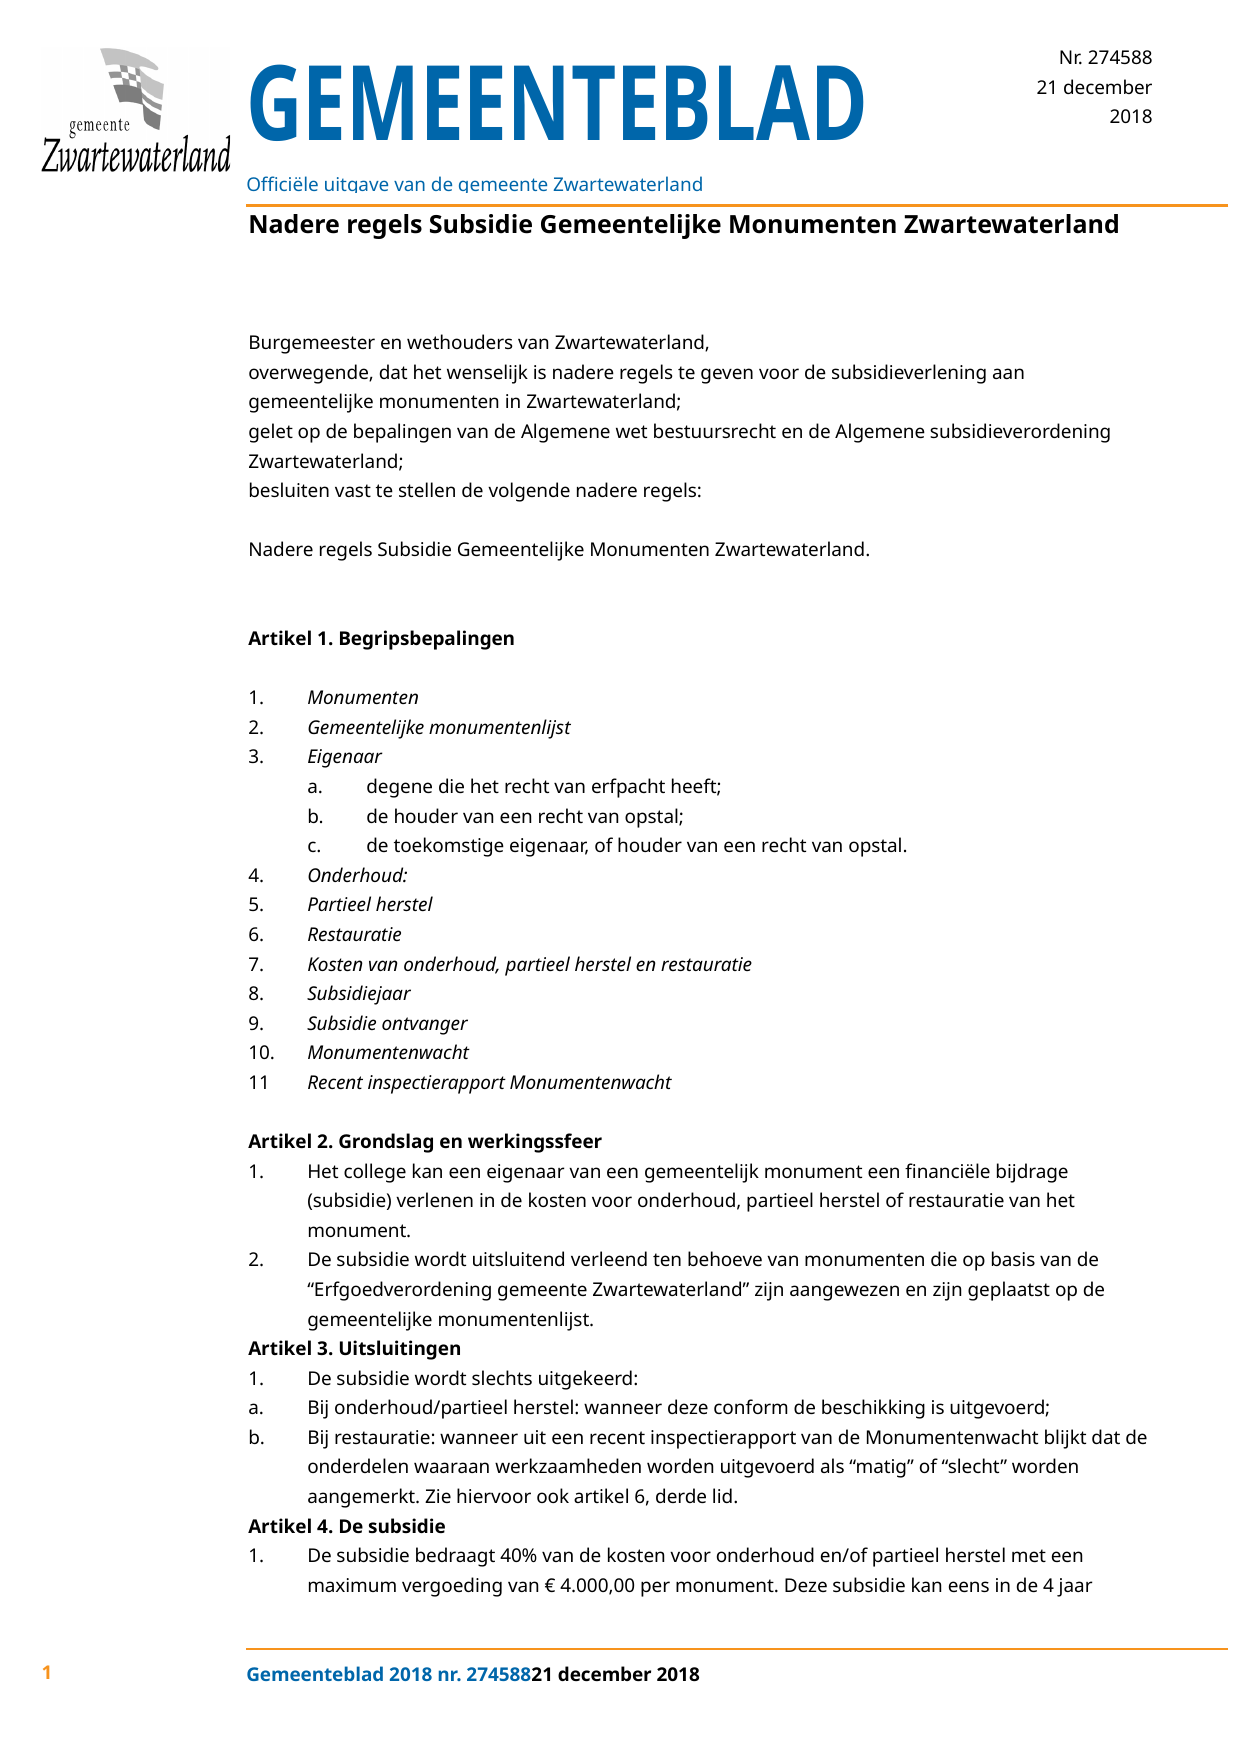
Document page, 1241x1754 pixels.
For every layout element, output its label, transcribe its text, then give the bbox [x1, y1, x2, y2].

list Bij onderhoud/partieel herstel: wanneer deze conform de beschikking is uitgevoerd; [248, 1394, 1152, 1420]
text Artikel 3. Uitsluitingen [248, 1335, 1152, 1361]
list Gemeentelijke monumentenlijst [248, 714, 1152, 740]
list De subsidie wordt slechts uitgekeerd: [248, 1365, 1152, 1391]
list Het college kan een eigenaar van een gemeentelijk monument een financiële bijdrage (subsidie) verlenen in de kosten voor onderhoud, partieel herstel of restauratie van het monument. [248, 1158, 1152, 1243]
text besluiten vast te stellen de volgende nadere regels: [248, 477, 1152, 503]
list Subsidie ontvanger [248, 1010, 1152, 1036]
text Artikel 4. De subsidie [248, 1513, 1152, 1538]
list Partieel herstel [248, 892, 1152, 917]
list Subsidiejaar [248, 980, 1152, 1006]
picture [41, 47, 231, 172]
list Monumentenwacht [248, 1039, 1152, 1065]
text Artikel 1. Begripsbepalingen [248, 625, 1152, 651]
text Artikel 2. Grondslag en werkingssfeer [248, 1128, 1152, 1154]
list De subsidie wordt uitsluitend verleend ten behoeve van monumenten die op basis van de “Erfgoedverordening gemeente Zwartewaterland” zijn aangewezen en zijn geplaatst op de gemeentelijke monumentenlijst. [248, 1247, 1152, 1331]
list Onderhoud: [248, 862, 1152, 888]
list Eigenaar [248, 744, 1152, 769]
text Burgemeester en wethouders van Zwartewaterland, [248, 329, 1152, 355]
text Nadere regels Subsidie Gemeentelijke Monumenten Zwartewaterland. [248, 537, 1152, 562]
list Recent inspectierapport Monumentenwacht [248, 1069, 1152, 1095]
list de houder van een recht van opstal; [307, 803, 1152, 828]
list Monumenten [248, 684, 1152, 710]
text gelet op de bepalingen van de Algemene wet bestuursrecht en de Algemene subsidieverordening Zwartewaterland; [248, 418, 1152, 473]
text Nadere regels Subsidie Gemeentelijke Monumenten Zwartewaterland [248, 207, 1152, 241]
list de toekomstige eigenaar, of houder van een recht van opstal. [307, 832, 1152, 858]
list Kosten van onderhoud, partieel herstel en restauratie [248, 951, 1152, 976]
text overwegende, dat het wenselijk is nadere regels te geven voor de subsidieverlening aan gemeentelijke monumenten in Zwartewaterland; [248, 359, 1152, 414]
list Restauratie [248, 921, 1152, 947]
list Bij restauratie: wanneer uit een recent inspectierapport van de Monumentenwacht blijkt dat de onderdelen waaraan werkzaamheden worden uitgevoerd als “matig” of “slecht” worden aangemerkt. Zie hiervoor ook artikel 6, derde lid. [248, 1424, 1152, 1509]
list De subsidie bedraagt 40% van de kosten voor onderhoud en/of partieel herstel met een maximum vergoeding van € 4.000,00 per monument. Deze subsidie kan eens in de 4 jaar [248, 1542, 1152, 1598]
list degene die het recht van erfpacht heeft; [307, 773, 1152, 799]
